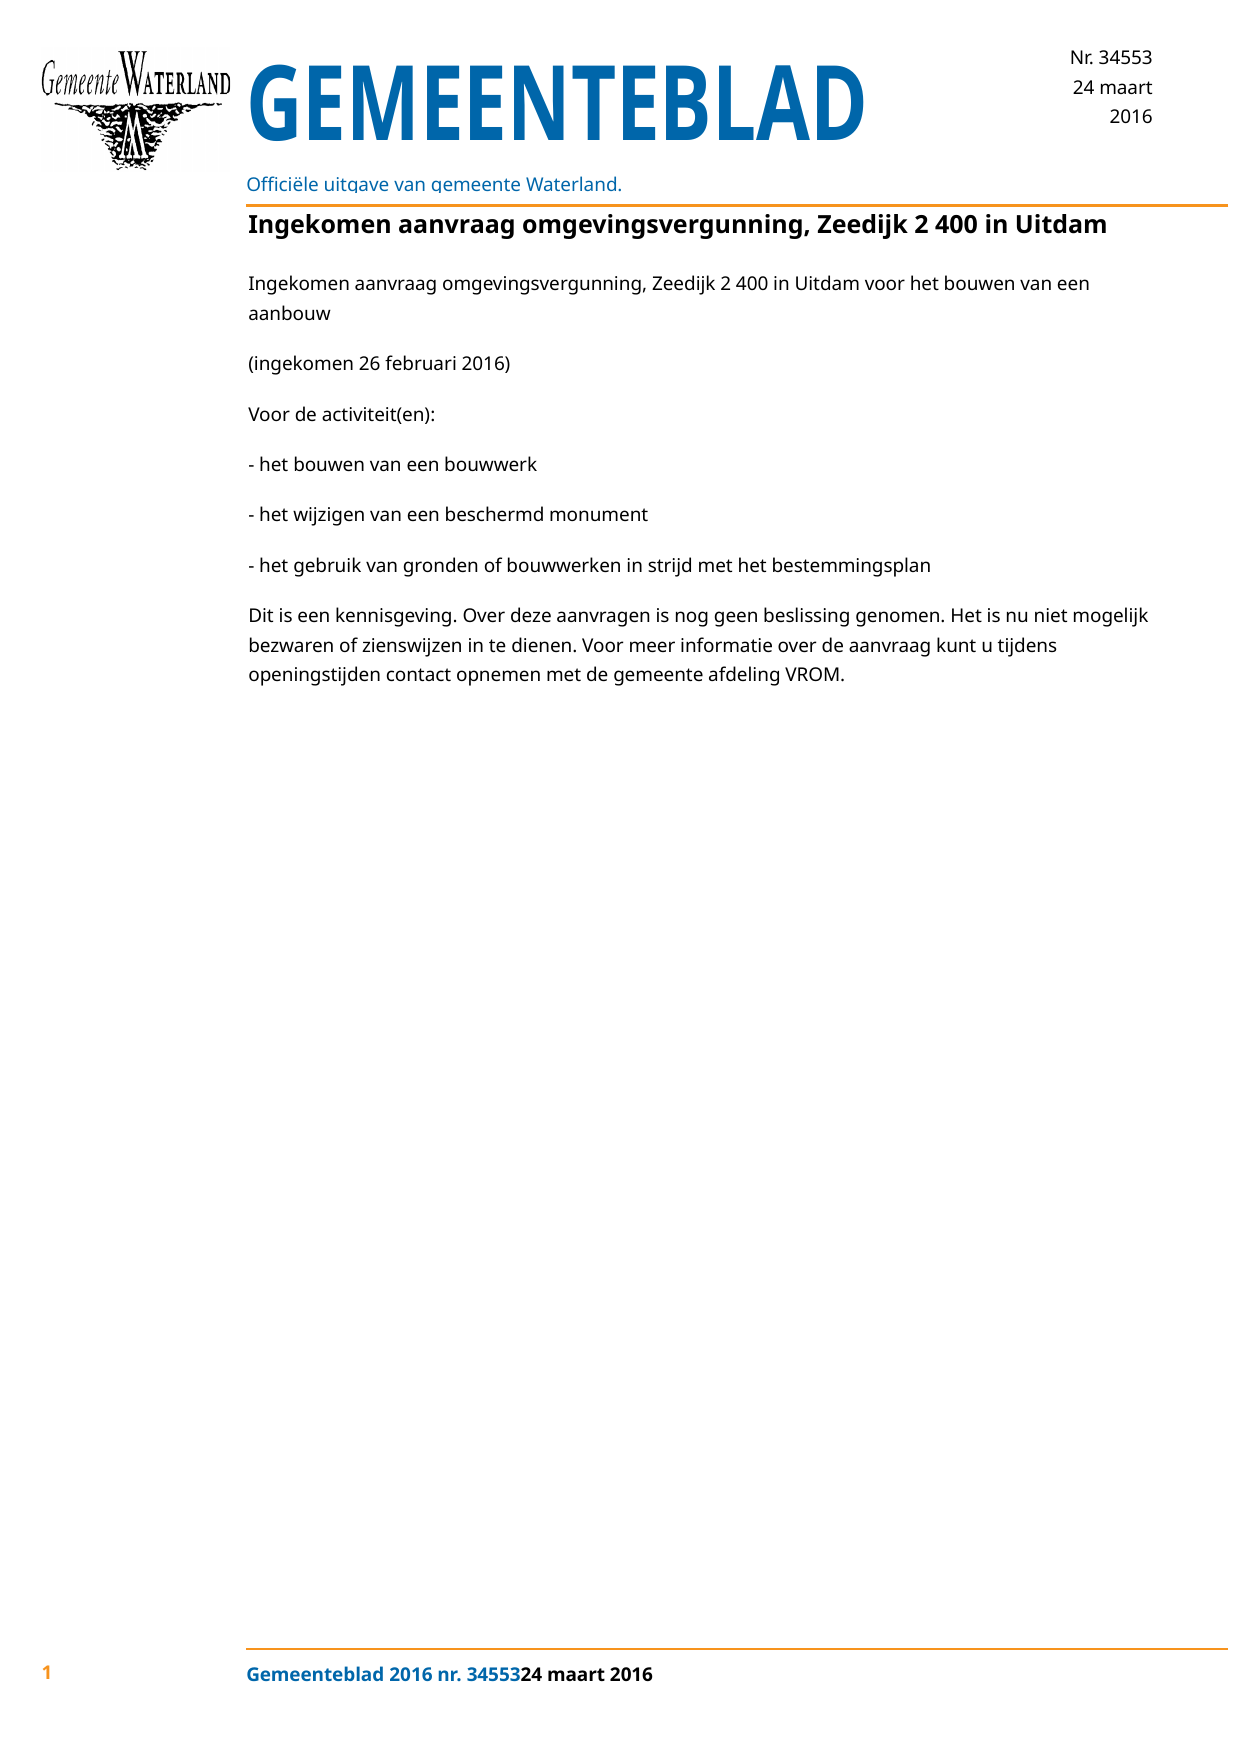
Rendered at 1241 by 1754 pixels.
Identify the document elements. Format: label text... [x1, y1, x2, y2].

text - het wijzigen van een beschermd monument [248, 502, 1152, 527]
text - het gebruik van gronden of bouwwerken in strijd met het bestemmingsplan [248, 552, 1152, 578]
text Ingekomen aanvraag omgevingsvergunning, Zeedijk 2 400 in Uitdam voor het bouwen van een aanbouw [248, 270, 1152, 326]
text Voor de activiteit(en): [248, 401, 1152, 426]
picture [41, 47, 231, 172]
text Dit is een kennisgeving. Over deze aanvragen is nog geen beslissing genomen. Het is nu niet mogelijk bezwaren of zienswijzen in te dienen. Voor meer informatie over de aanvraag kunt u tijdens openingstijden contact opnemen met de gemeente afdeling VROM. [248, 602, 1152, 687]
text - het bouwen van een bouwwerk [248, 451, 1152, 477]
text (ingekomen 26 februari 2016) [248, 350, 1152, 376]
text Ingekomen aanvraag omgevingsvergunning, Zeedijk 2 400 in Uitdam [248, 207, 1152, 241]
